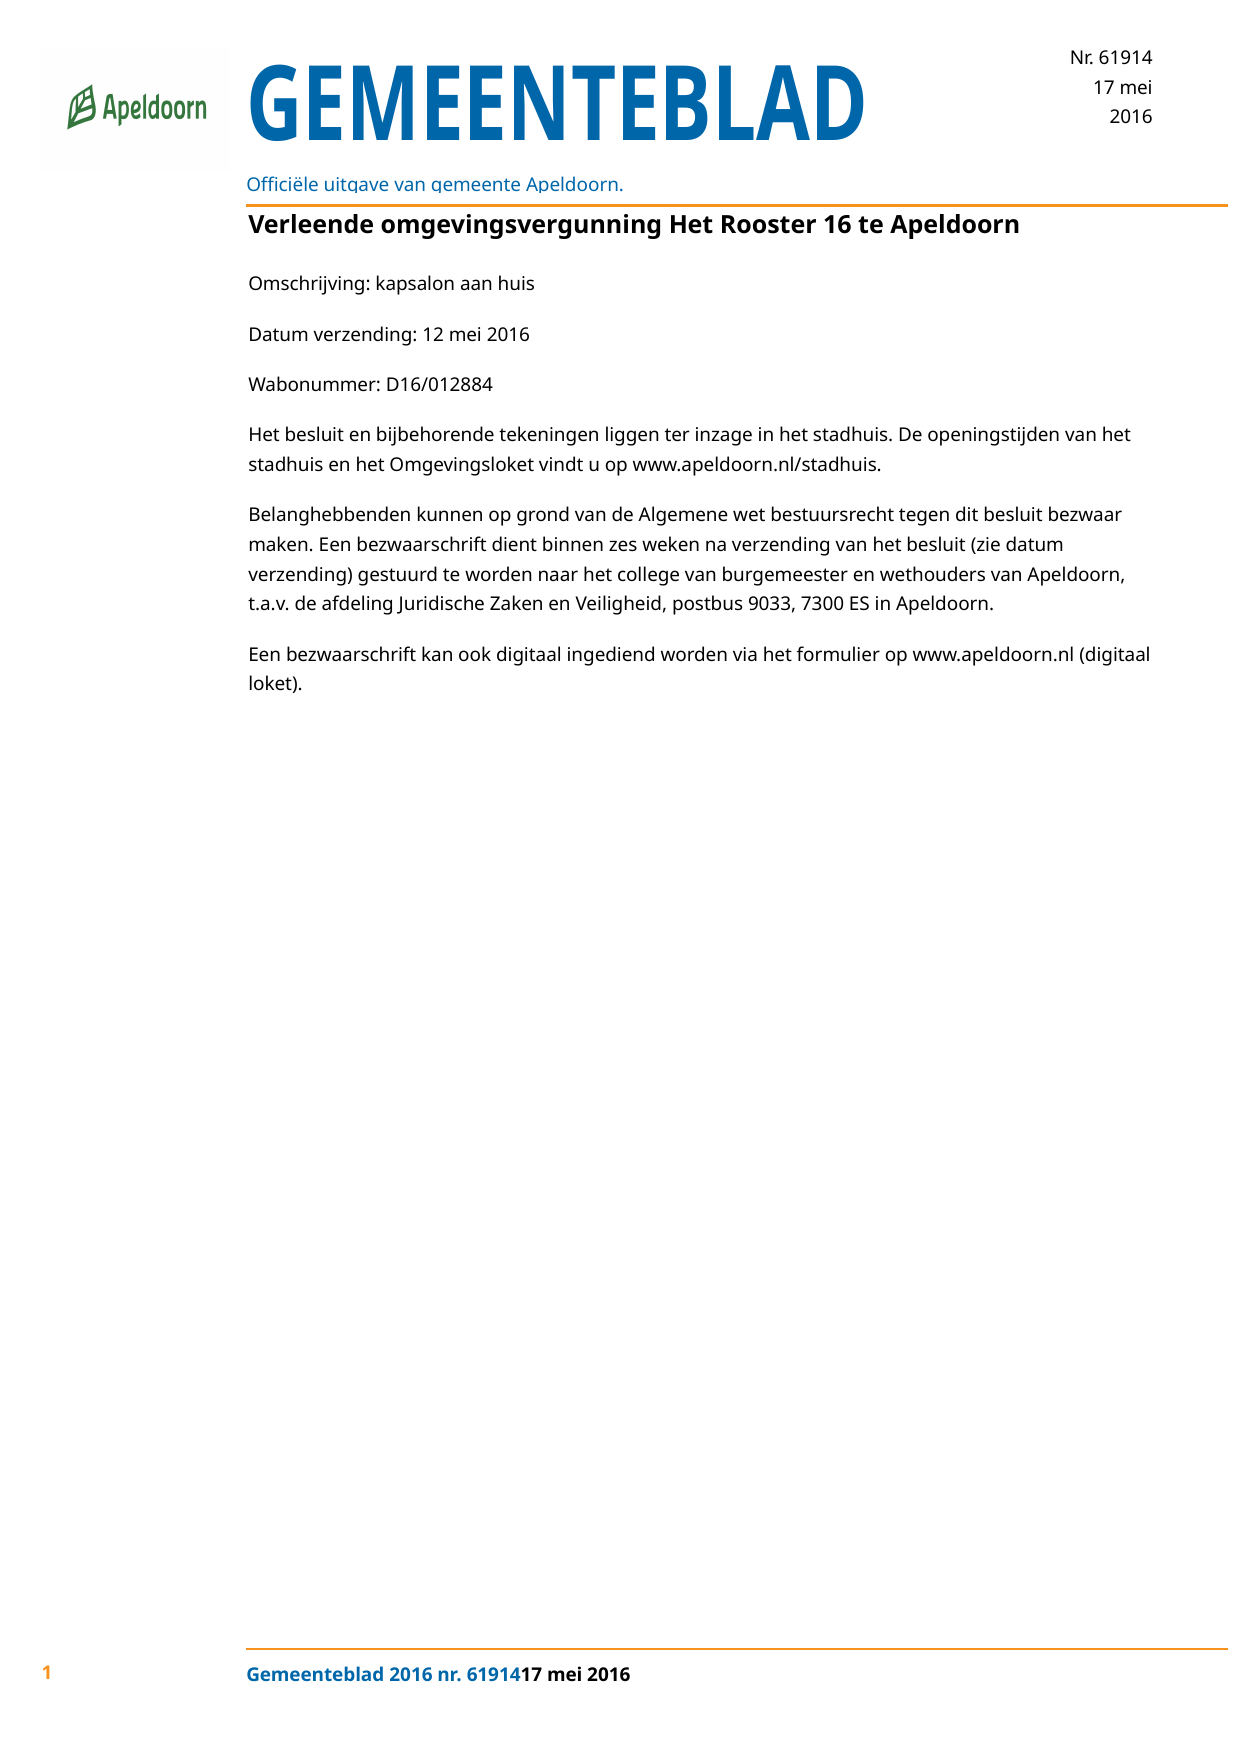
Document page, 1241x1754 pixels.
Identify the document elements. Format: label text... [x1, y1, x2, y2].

text Datum verzending: 12 mei 2016 [248, 321, 1152, 346]
text Het besluit en bijbehorende tekeningen liggen ter inzage in het stadhuis. De openingstijden van het stadhuis en het Omgevingsloket vindt u op www.apeldoorn.nl/stadhuis. [248, 422, 1152, 477]
text Omschrijving: kapsalon aan huis [248, 270, 1152, 296]
text Wabonummer: D16/012884 [248, 371, 1152, 397]
text Belanghebbenden kunnen op grond van de Algemene wet bestuursrecht tegen dit besluit bezwaar maken. Een bezwaarschrift dient binnen zes weken na verzending van het besluit (zie datum verzending) gestuurd te worden naar het college van burgemeester en wethouders van Apeldoorn, t.a.v. de afdeling Juridische Zaken en Veiligheid, postbus 9033, 7300 ES in Apeldoorn. [248, 502, 1152, 616]
picture [41, 47, 231, 172]
text Verleende omgevingsvergunning Het Rooster 16 te Apeldoorn [248, 207, 1152, 241]
text Een bezwaarschrift kan ook digitaal ingediend worden via het formulier op www.apeldoorn.nl (digitaal loket). [248, 641, 1152, 696]
